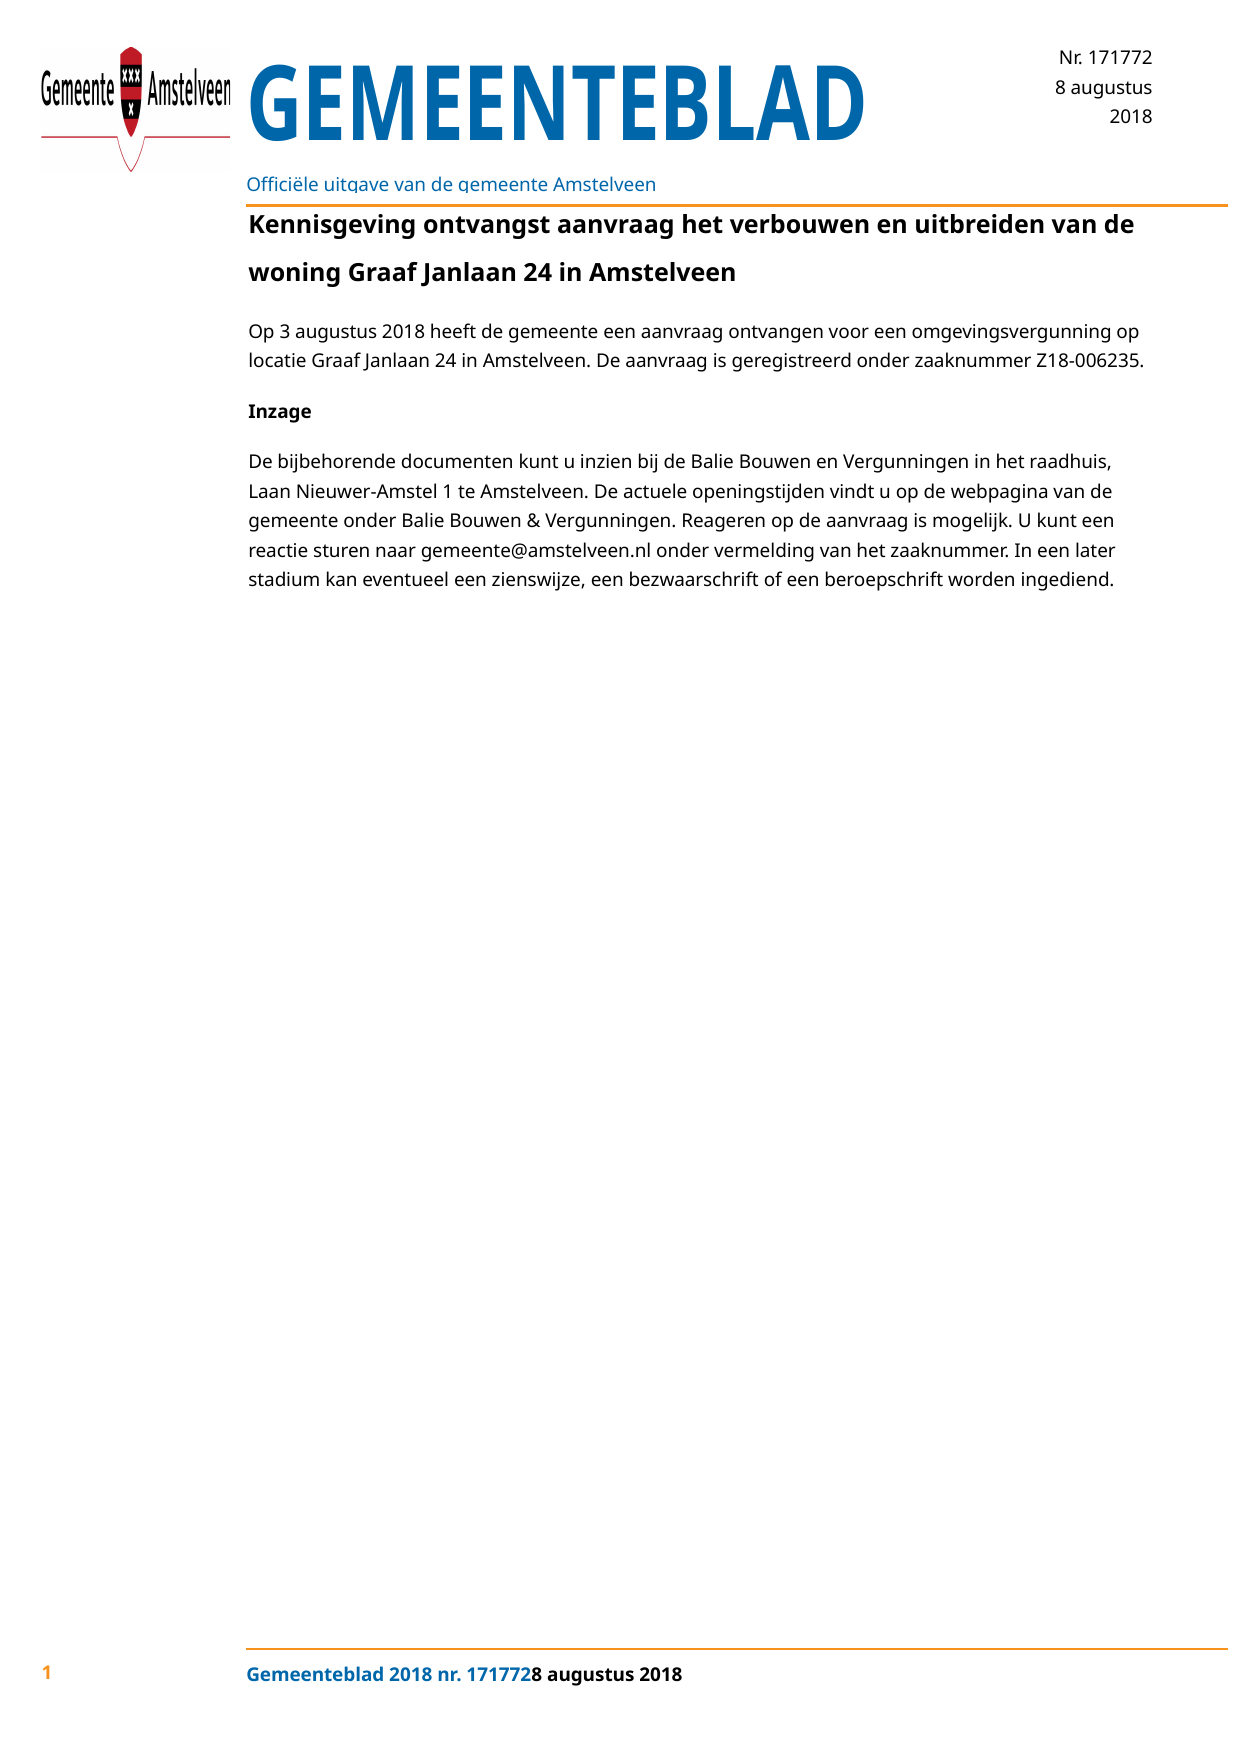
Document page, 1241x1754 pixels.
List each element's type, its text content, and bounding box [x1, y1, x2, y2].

text Inzage [248, 398, 1152, 424]
text Op 3 augustus 2018 heeft de gemeente een aanvraag ontvangen voor een omgevingsvergunning op locatie Graaf Janlaan 24 in Amstelveen. De aanvraag is geregistreerd onder zaaknummer Z18-006235. [248, 318, 1152, 373]
text Kennisgeving ontvangst aanvraag het verbouwen en uitbreiden van de woning Graaf Janlaan 24 in Amstelveen [248, 207, 1152, 288]
text De bijbehorende documenten kunt u inzien bij de Balie Bouwen en Vergunningen in het raadhuis, Laan Nieuwer-Amstel 1 te Amstelveen. De actuele openingstijden vindt u op de webpagina van de gemeente onder Balie Bouwen & Vergunningen. Reageren op de aanvraag is mogelijk. U kunt een reactie sturen naar gemeente@amstelveen.nl onder vermelding van het zaaknummer. In een later stadium kan eventueel een zienswijze, een bezwaarschrift of een beroepschrift worden ingediend. [248, 448, 1152, 592]
picture [41, 47, 231, 172]
